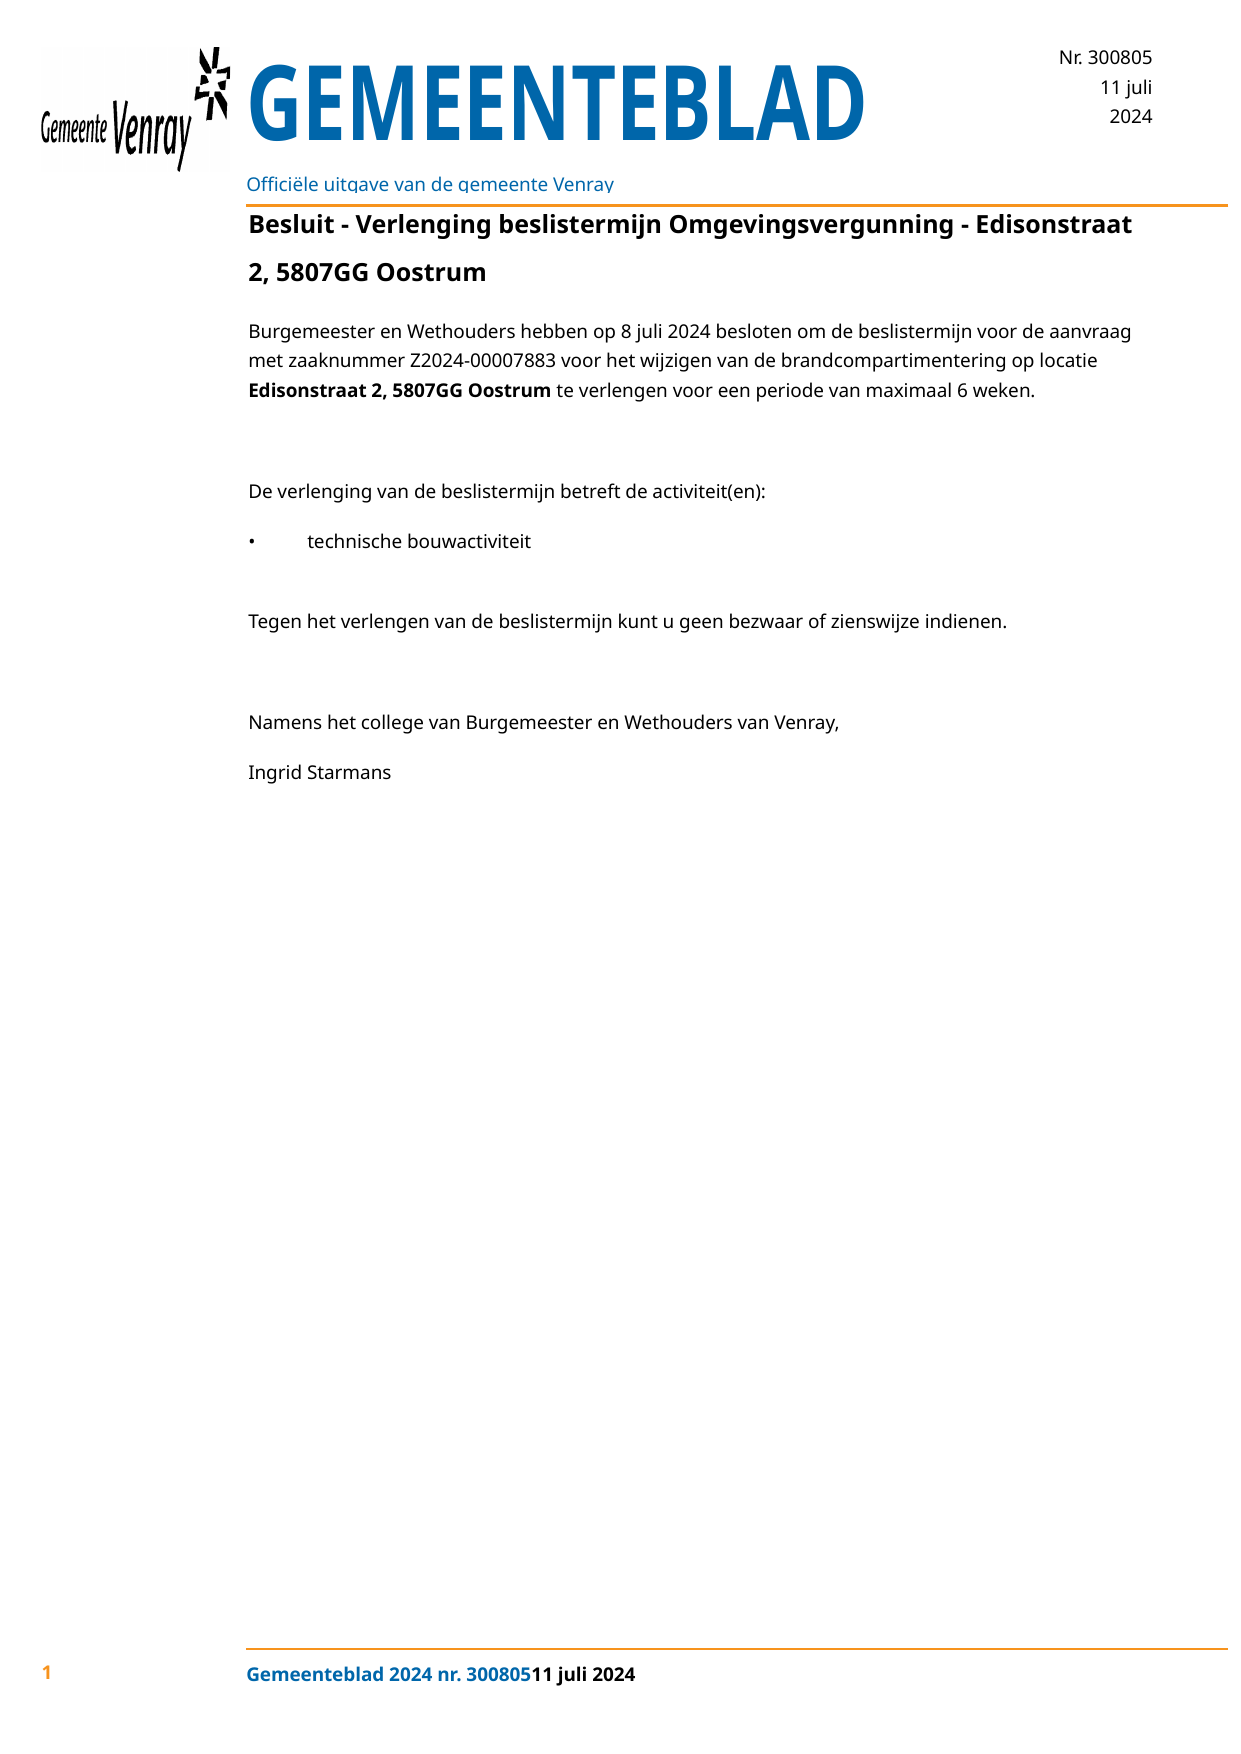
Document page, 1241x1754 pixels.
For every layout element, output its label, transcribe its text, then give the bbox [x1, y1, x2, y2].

text Tegen het verlengen van de beslistermijn kunt u geen bezwaar of zienswijze indienen. [248, 608, 1152, 634]
text Besluit - Verlenging beslistermijn Omgevingsvergunning - Edisonstraat 2, 5807GG Oostrum [248, 207, 1152, 288]
list technische bouwactiviteit [248, 528, 1152, 554]
text De verlenging van de beslistermijn betreft de activiteit(en): [248, 478, 1152, 504]
text Burgemeester en Wethouders hebben op 8 juli 2024 besloten om de beslistermijn voor de aanvraag met zaaknummer Z2024-00007883 voor het wijzigen van de brandcompartimentering op locatie Edisonstraat 2, 5807GG Oostrum te verlengen voor een periode van maximaal 6 weken. [248, 318, 1152, 403]
picture [41, 47, 231, 172]
text Namens het college van Burgemeester en Wethouders van Venray, [248, 709, 1152, 735]
text Ingrid Starmans [248, 759, 1152, 785]
